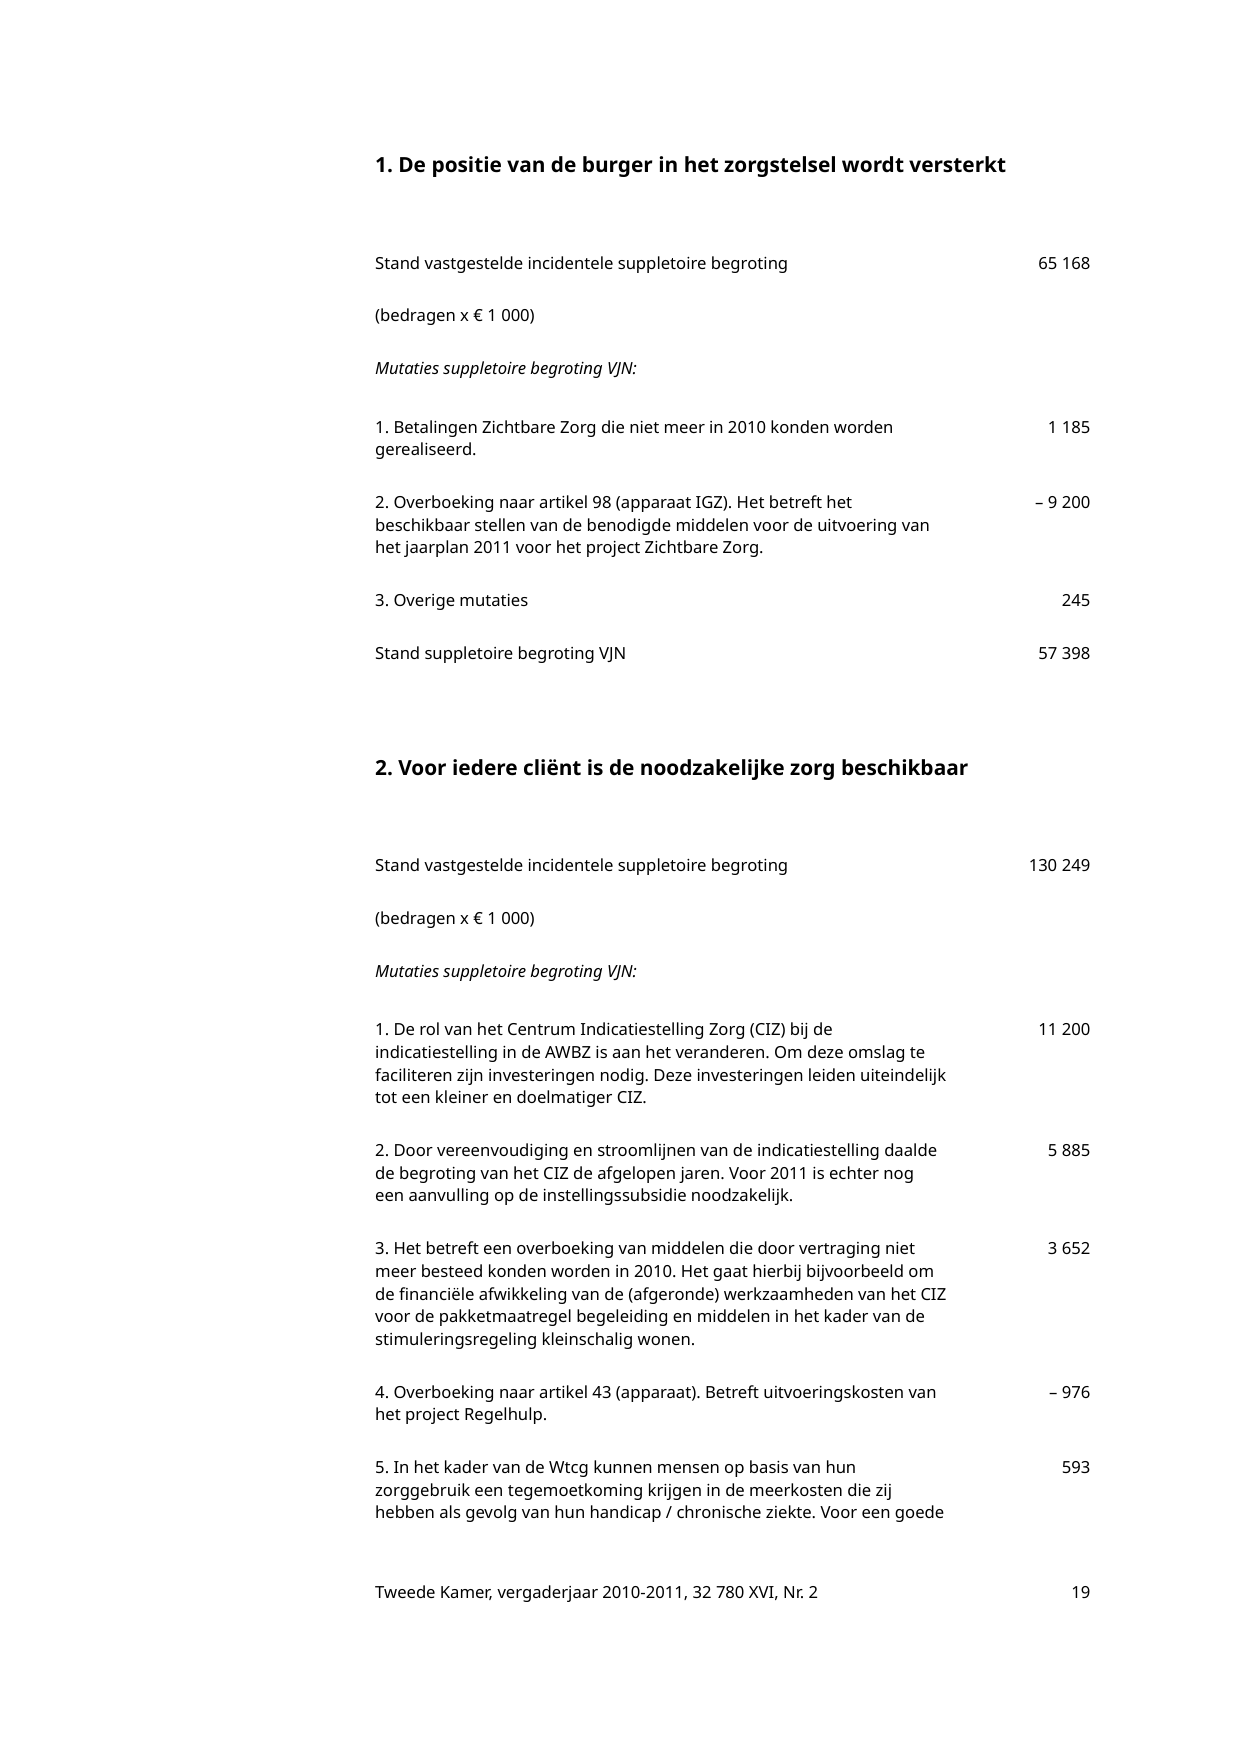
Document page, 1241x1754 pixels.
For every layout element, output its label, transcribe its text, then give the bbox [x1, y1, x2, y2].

table_cell 3. Overige mutaties [375, 589, 947, 641]
table_cell 1 185 [947, 415, 1090, 491]
text 2. Voor iedere cliënt is de noodzakelijke zorg beschikbaar [375, 753, 1090, 781]
table_cell 11 200 [947, 1018, 1090, 1139]
table_cell Mutaties suppletoire begroting VJN: [375, 959, 947, 1018]
table_cell 4. Overboeking naar artikel 43 (apparaat). Betreft uitvoeringskosten van het project Regelhulp. [375, 1380, 947, 1456]
table_cell 57 398 [947, 641, 1090, 694]
table_header 130 249 [947, 854, 1090, 959]
text 1. De positie van de burger in het zorgstelsel wordt versterkt [375, 150, 1090, 178]
table_cell 2. Overboeking naar artikel 98 (apparaat IGZ). Het betreft het beschikbaar stellen van de benodigde middelen voor de uitvoering van het jaarplan 2011 voor het project Zichtbare Zorg. [375, 491, 947, 589]
table_cell 5. In het kader van de Wtcg kunnen mensen op basis van hun zorggebruik een tegemoetkoming krijgen in de meerkosten die zij hebben als gevolg van hun handicap / chronische ziekte. Voor een goede [375, 1456, 947, 1524]
table_cell Mutaties suppletoire begroting VJN: [375, 357, 947, 415]
table_header 65 168 [947, 251, 1090, 357]
table_cell [947, 959, 1090, 1018]
table_cell 593 [947, 1456, 1090, 1524]
table_cell 5 885 [947, 1139, 1090, 1237]
table_cell 3. Het betreft een overboeking van middelen die door vertraging niet meer besteed konden worden in 2010. Het gaat hierbij bijvoorbeeld om de financiële afwikkeling van de (afgeronde) werkzaamheden van het CIZ voor de pakketmaatregel begeleiding en middelen in het kader van de stimuleringsregeling kleinschalig wonen. [375, 1237, 947, 1380]
table_cell – 976 [947, 1380, 1090, 1456]
table_cell Stand suppletoire begroting VJN [375, 641, 947, 694]
table_cell 3 652 [947, 1237, 1090, 1380]
table_cell – 9 200 [947, 491, 1090, 589]
table_cell 245 [947, 589, 1090, 641]
table_header Stand vastgestelde incidentele suppletoire begroting (bedragen x € 1 000) [375, 854, 947, 959]
table_cell 1. Betalingen Zichtbare Zorg die niet meer in 2010 konden worden gerealiseerd. [375, 415, 947, 491]
table_cell [947, 357, 1090, 415]
table_header Stand vastgestelde incidentele suppletoire begroting (bedragen x € 1 000) [375, 251, 947, 357]
table_cell 1. De rol van het Centrum Indicatiestelling Zorg (CIZ) bij de indicatiestelling in de AWBZ is aan het veranderen. Om deze omslag te faciliteren zijn investeringen nodig. Deze investeringen leiden uiteindelijk tot een kleiner en doelmatiger CIZ. [375, 1018, 947, 1139]
table_cell 2. Door vereenvoudiging en stroomlijnen van de indicatiestelling daalde de begroting van het CIZ de afgelopen jaren. Voor 2011 is echter nog een aanvulling op de instellingssubsidie noodzakelijk. [375, 1139, 947, 1237]
